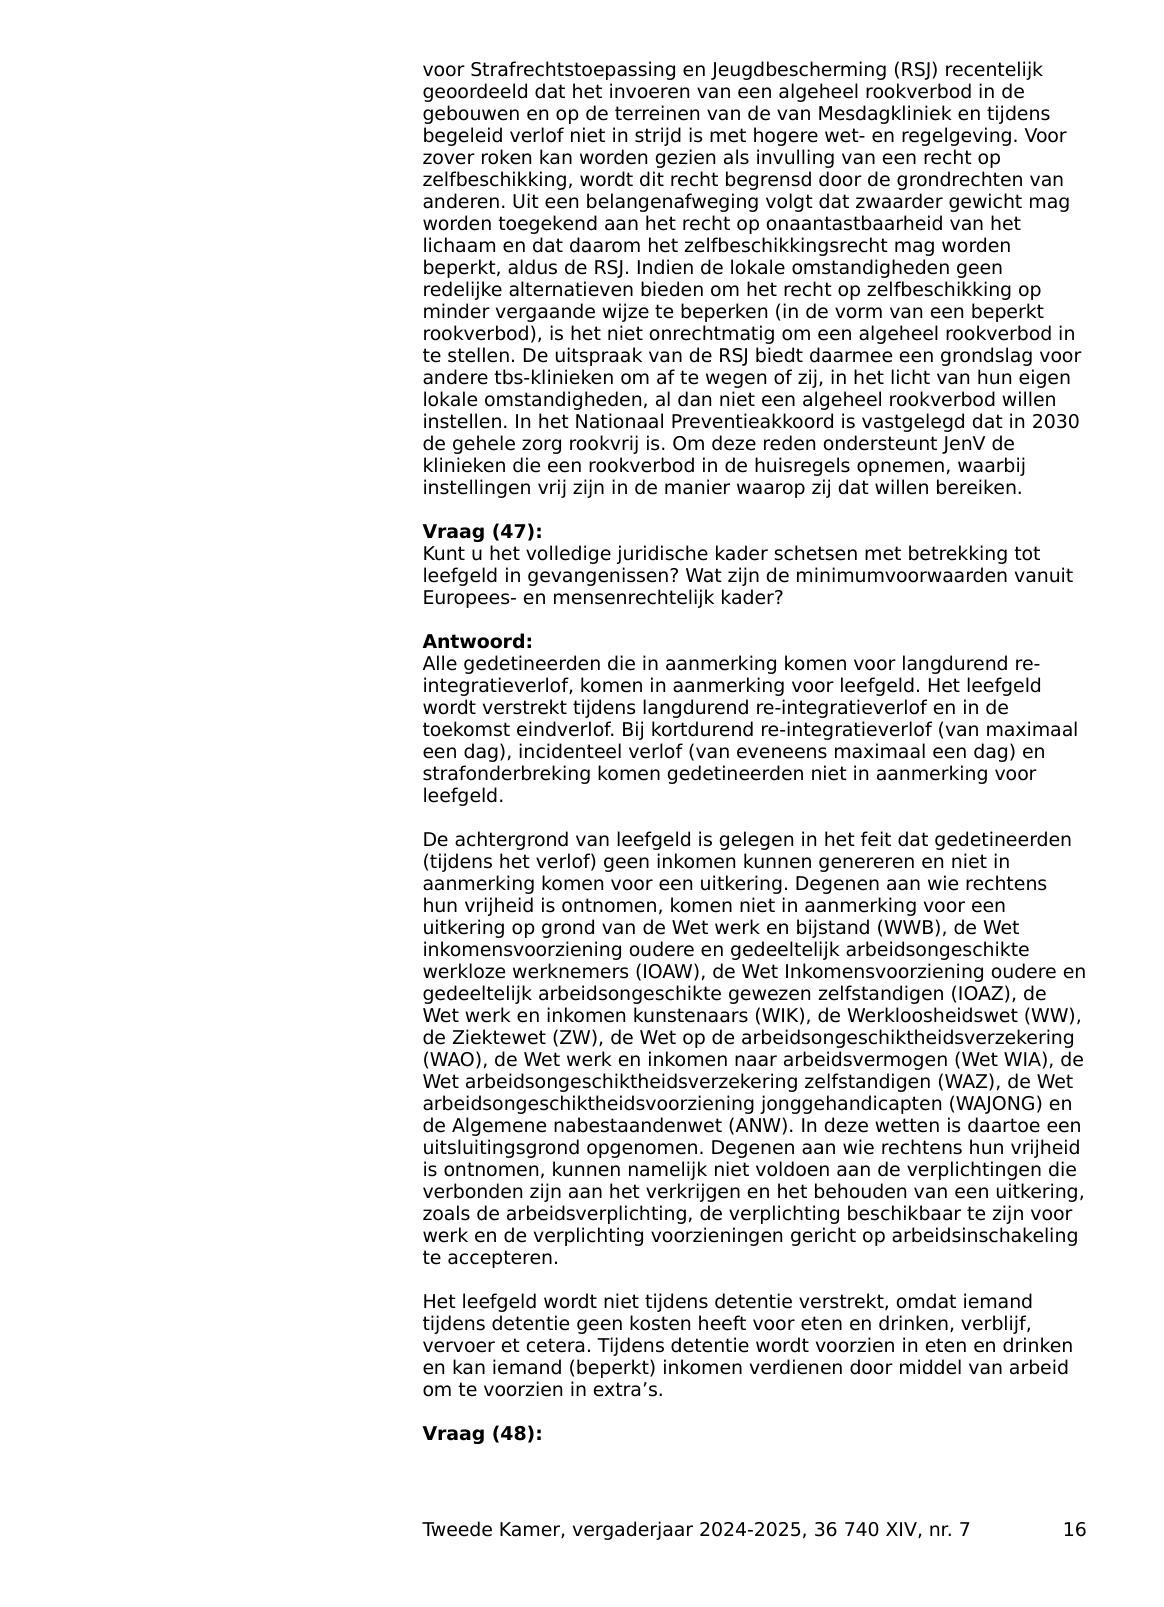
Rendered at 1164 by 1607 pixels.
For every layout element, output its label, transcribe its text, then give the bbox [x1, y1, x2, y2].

text Kunt u het volledige juridische kader schetsen met betrekking tot leefgeld in gevangenissen? Wat zijn de minimumvoorwaarden vanuit Europees- en mensenrechtelijk kader? [422, 543, 1087, 609]
text Alle gedetineerden die in aanmerking komen voor langdurend re-integratieverlof, komen in aanmerking voor leefgeld. Het leefgeld wordt verstrekt tijdens langdurend re-integratieverlof en in de toekomst eindverlof. Bij kortdurend re-integratieverlof (van maximaal een dag), incidenteel verlof (van eveneens maximaal een dag) en strafonderbreking komen gedetineerden niet in aanmerking voor leefgeld. [422, 653, 1087, 807]
text De achtergrond van leefgeld is gelegen in het feit dat gedetineerden (tijdens het verlof) geen inkomen kunnen genereren en niet in aanmerking komen voor een uitkering. Degenen aan wie rechtens hun vrijheid is ontnomen, komen niet in aanmerking voor een uitkering op grond van de Wet werk en bijstand (WWB), de Wet inkomensvoorziening oudere en gedeeltelijk arbeidsongeschikte werkloze werknemers (IOAW), de Wet Inkomensvoorziening oudere en gedeeltelijk arbeidsongeschikte gewezen zelfstandigen (IOAZ), de Wet werk en inkomen kunstenaars (WIK), de Werkloosheidswet (WW), de Ziektewet (ZW), de Wet op de arbeidsongeschiktheidsverzekering (WAO), de Wet werk en inkomen naar arbeidsvermogen (Wet WIA), de Wet arbeidsongeschiktheidsverzekering zelfstandigen (WAZ), de Wet arbeidsongeschiktheidsvoorziening jonggehandicapten (WAJONG) en de Algemene nabestaandenwet (ANW). In deze wetten is daartoe een uitsluitingsgrond opgenomen. Degenen aan wie rechtens hun vrijheid is ontnomen, kunnen namelijk niet voldoen aan de verplichtingen die verbonden zijn aan het verkrijgen en het behouden van een uitkering, zoals de arbeidsverplichting, de verplichting beschikbaar te zijn voor werk en de verplichting voorzieningen gericht op arbeidsinschakeling te accepteren. [422, 829, 1087, 1268]
text Antwoord: [422, 631, 1087, 653]
text Het leefgeld wordt niet tijdens detentie verstrekt, omdat iemand tijdens detentie geen kosten heeft voor eten en drinken, verblijf, vervoer et cetera. Tijdens detentie wordt voorzien in eten en drinken en kan iemand (beperkt) inkomen verdienen door middel van arbeid om te voorzien in extra’s. [422, 1291, 1087, 1401]
text Vraag (47): [422, 521, 1087, 543]
text Vraag (48): [422, 1423, 1087, 1445]
text voor Strafrechtstoepassing en Jeugdbescherming (RSJ) recentelijk geoordeeld dat het invoeren van een algeheel rookverbod in de gebouwen en op de terreinen van de van Mesdagkliniek en tijdens begeleid verlof niet in strijd is met hogere wet- en regelgeving. Voor zover roken kan worden gezien als invulling van een recht op zelfbeschikking, wordt dit recht begrensd door de grondrechten van anderen. Uit een belangenafweging volgt dat zwaarder gewicht mag worden toegekend aan het recht op onaantastbaarheid van het lichaam en dat daarom het zelfbeschikkingsrecht mag worden beperkt, aldus de RSJ. Indien de lokale omstandigheden geen redelijke alternatieven bieden om het recht op zelfbeschikking op minder vergaande wijze te beperken (in de vorm van een beperkt rookverbod), is het niet onrechtmatig om een algeheel rookverbod in te stellen. De uitspraak van de RSJ biedt daarmee een grondslag voor andere tbs-klinieken om af te wegen of zij, in het licht van hun eigen lokale omstandigheden, al dan niet een algeheel rookverbod willen instellen. In het Nationaal Preventieakkoord is vastgelegd dat in 2030 de gehele zorg rookvrij is. Om deze reden ondersteunt JenV de klinieken die een rookverbod in de huisregels opnemen, waarbij instellingen vrij zijn in de manier waarop zij dat willen bereiken. [422, 59, 1087, 499]
